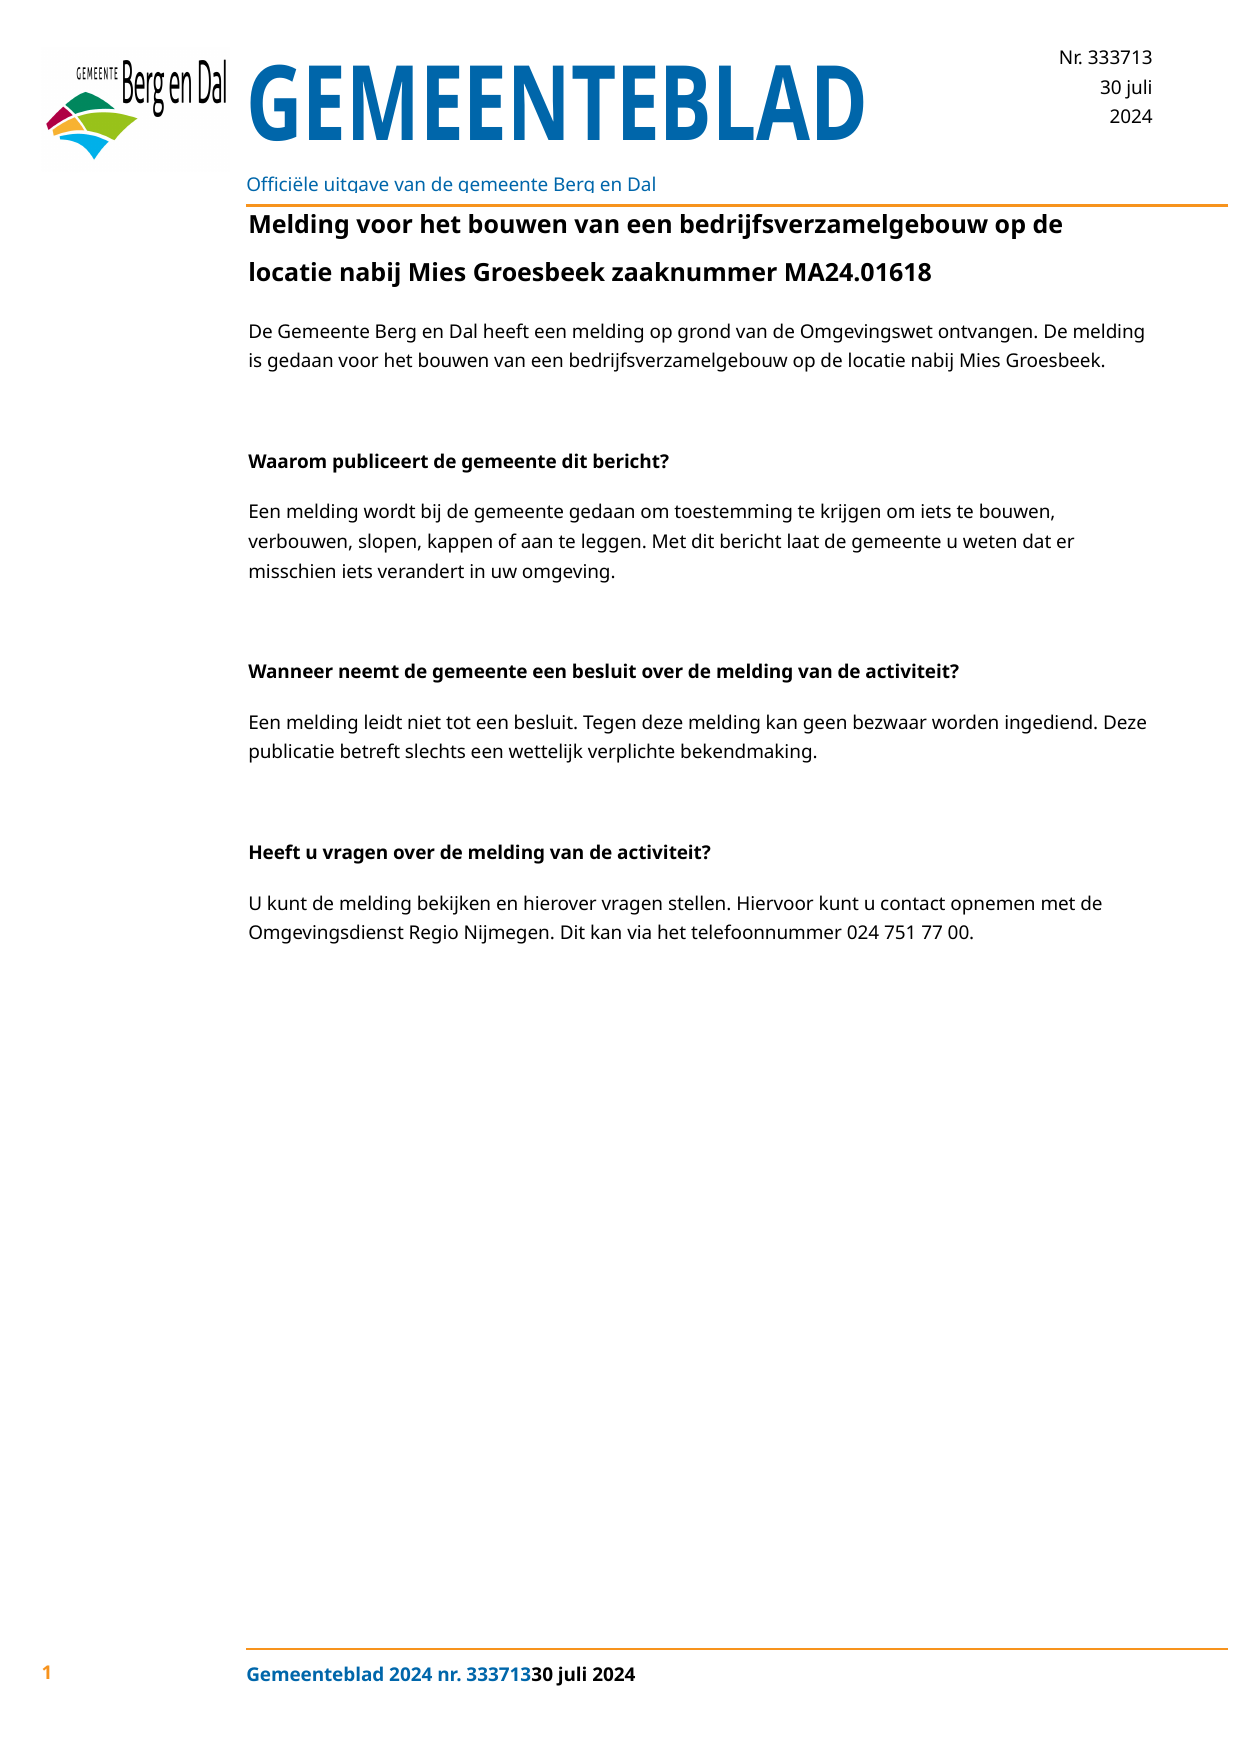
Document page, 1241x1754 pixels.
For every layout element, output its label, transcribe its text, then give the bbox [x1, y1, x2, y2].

text Waarom publiceert de gemeente dit bericht? [248, 448, 1152, 474]
text Melding voor het bouwen van een bedrijfsverzamelgebouw op de locatie nabij Mies Groesbeek zaaknummer MA24.01618 [248, 207, 1152, 288]
text Een melding wordt bij de gemeente gedaan om toestemming te krijgen om iets te bouwen, verbouwen, slopen, kappen of aan te leggen. Met dit bericht laat de gemeente u weten dat er misschien iets verandert in uw omgeving. [248, 499, 1152, 584]
text Heeft u vragen over de melding van de activiteit? [248, 839, 1152, 865]
text Wanneer neemt de gemeente een besluit over de melding van de activiteit? [248, 659, 1152, 684]
picture [41, 47, 231, 172]
text De Gemeente Berg en Dal heeft een melding op grond van de Omgevingswet ontvangen. De melding is gedaan voor het bouwen van een bedrijfsverzamelgebouw op de locatie nabij Mies Groesbeek. [248, 318, 1152, 373]
text Een melding leidt niet tot een besluit. Tegen deze melding kan geen bezwaar worden ingediend. Deze publicatie betreft slechts een wettelijk verplichte bekendmaking. [248, 709, 1152, 764]
text U kunt de melding bekijken en hierover vragen stellen. Hiervoor kunt u contact opnemen met de Omgevingsdienst Regio Nijmegen. Dit kan via het telefoonnummer 024 751 77 00. [248, 890, 1152, 945]
